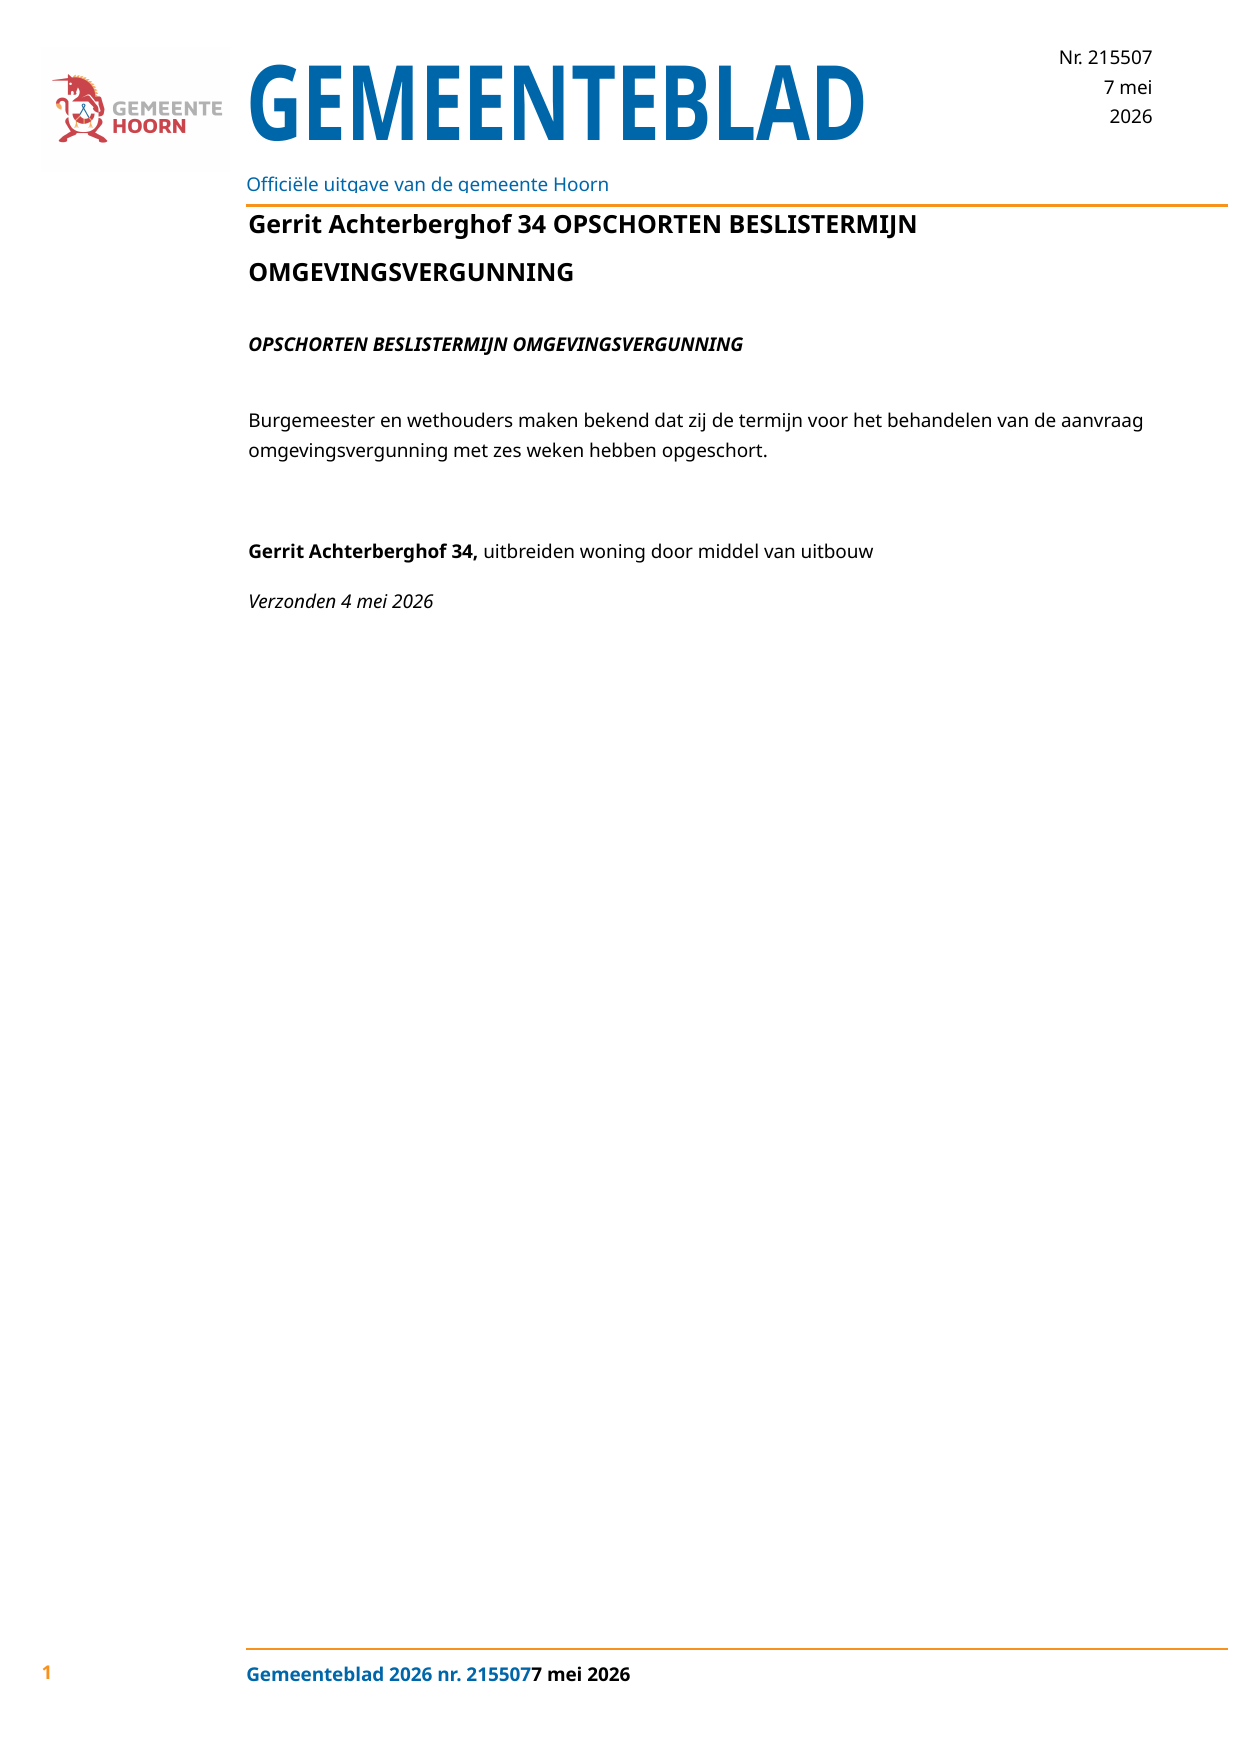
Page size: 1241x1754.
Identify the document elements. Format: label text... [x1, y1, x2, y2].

picture [41, 47, 231, 172]
text Gerrit Achterberghof 34 OPSCHORTEN BESLISTERMIJN OMGEVINGSVERGUNNING [248, 207, 1152, 288]
text Burgemeester en wethouders maken bekend dat zij de termijn voor het behandelen van de aanvraag omgevingsvergunning met zes weken hebben opgeschort. [248, 408, 1152, 463]
text Gerrit Achterberghof 34, uitbreiden woning door middel van uitbouw [248, 538, 1152, 564]
text Verzonden 4 mei 2026 [248, 588, 1152, 614]
text OPSCHORTEN BESLISTERMIJN OMGEVINGSVERGUNNING [248, 331, 1152, 357]
